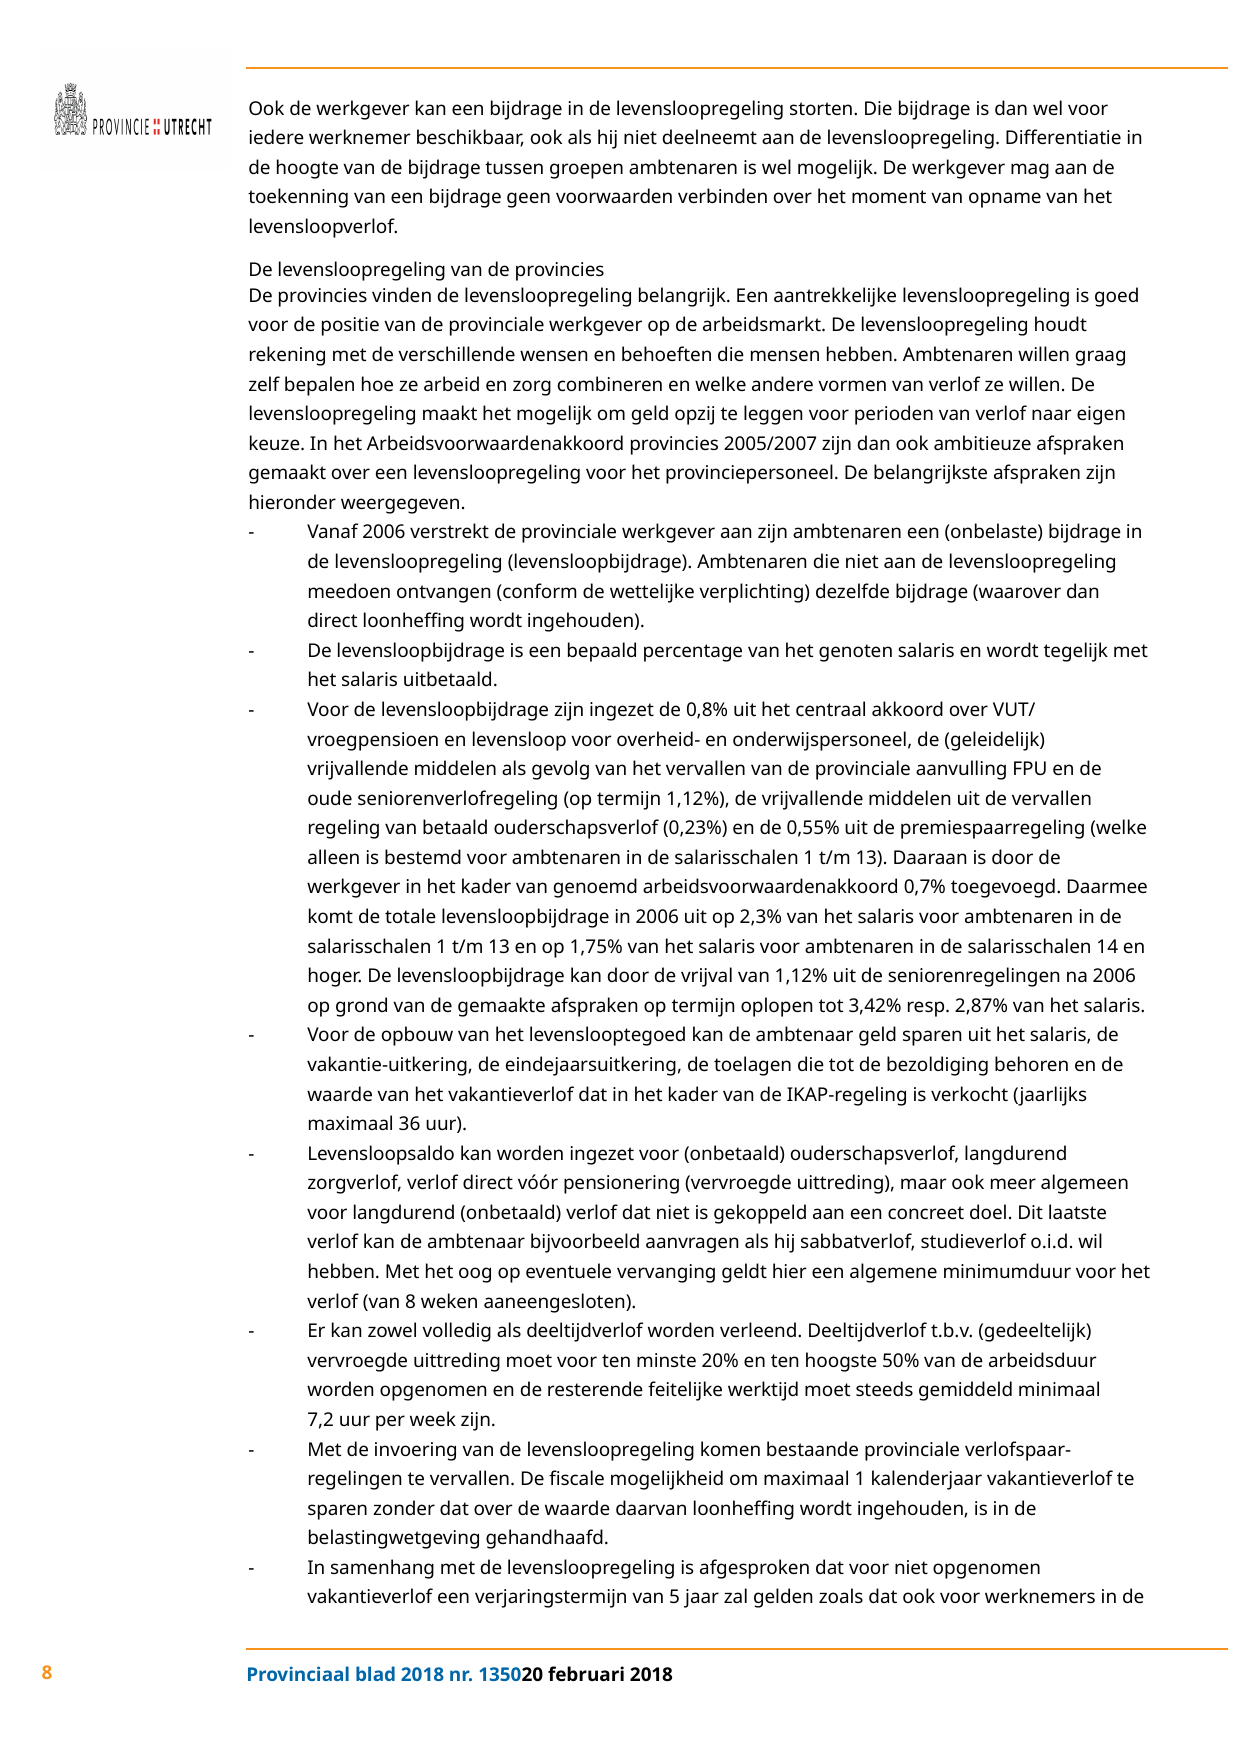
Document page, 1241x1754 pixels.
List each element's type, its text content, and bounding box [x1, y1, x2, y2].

list In samenhang met de levensloopregeling is afgesproken dat voor niet opgenomen vakantieverlof een verjaringstermijn van 5 jaar zal gelden zoals dat ook voor werknemers in de [248, 1554, 1152, 1609]
list Vanaf 2006 verstrekt de provinciale werkgever aan zijn ambtenaren een (onbelaste) bijdrage in de levensloopregeling (levensloopbijdrage). Ambtenaren die niet aan de levensloopregeling meedoen ontvangen (conform de wettelijke verplichting) dezelfde bijdrage (waarover dan direct loonheffing wordt ingehouden). [248, 519, 1152, 633]
list Voor de levensloopbijdrage zijn ingezet de 0,8% uit het centraal akkoord over VUT/ vroegpensioen en levensloop voor overheid- en onderwijspersoneel, de (geleidelijk) vrijvallende middelen als gevolg van het vervallen van de provinciale aanvulling FPU en de oude seniorenverlofregeling (op termijn 1,12%), de vrijvallende middelen uit de vervallen regeling van betaald ouderschapsverlof (0,23%) en de 0,55% uit de premiespaarregeling (welke alleen is bestemd voor ambtenaren in de salarisschalen 1 t/m 13). Daaraan is door de werkgever in het kader van genoemd arbeidsvoorwaardenakkoord 0,7% toegevoegd. Daarmee komt de totale levensloopbijdrage in 2006 uit op 2,3% van het salaris voor ambtenaren in de salarisschalen 1 t/m 13 en op 1,75% van het salaris voor ambtenaren in de salarisschalen 14 en hoger. De levensloopbijdrage kan door de vrijval van 1,12% uit de seniorenregelingen na 2006 op grond van de gemaakte afspraken op termijn oplopen tot 3,42% resp. 2,87% van het salaris. [248, 696, 1152, 1018]
text Ook de werkgever kan een bijdrage in de levensloopregeling storten. Die bijdrage is dan wel voor iedere werknemer beschikbaar, ook als hij niet deelneemt aan de levensloopregeling. Differentiatie in de hoogte van de bijdrage tussen groepen ambtenaren is wel mogelijk. De werkgever mag aan de toekenning van een bijdrage geen voorwaarden verbinden over het moment van opname van het levensloopverlof. [248, 95, 1152, 239]
list Er kan zowel volledig als deeltijdverlof worden verleend. Deeltijdverlof t.b.v. (gedeeltelijk) vervroegde uittreding moet voor ten minste 20% en ten hoogste 50% van de arbeidsduur worden opgenomen en de resterende feitelijke werktijd moet steeds gemiddeld minimaal 7,2 uur per week zijn. [248, 1317, 1152, 1432]
list Voor de opbouw van het levenslooptegoed kan de ambtenaar geld sparen uit het salaris, de vakantie-uitkering, de eindejaarsuitkering, de toelagen die tot de bezoldiging behoren en de waarde van het vakantieverlof dat in het kader van de IKAP-regeling is verkocht (jaarlijks maximaal 36 uur). [248, 1022, 1152, 1136]
text De provincies vinden de levensloopregeling belangrijk. Een aantrekkelijke levensloopregeling is goed voor de positie van de provinciale werkgever op de arbeidsmarkt. De levensloopregeling houdt rekening met de verschillende wensen en behoeften die mensen hebben. Ambtenaren willen graag zelf bepalen hoe ze arbeid en zorg combineren en welke andere vormen van verlof ze willen. De levensloopregeling maakt het mogelijk om geld opzij te leggen voor perioden van verlof naar eigen keuze. In het Arbeidsvoorwaardenakkoord provincies 2005/2007 zijn dan ook ambitieuze afspraken gemaakt over een levensloopregeling voor het provinciepersoneel. De belangrijkste afspraken zijn hieronder weergegeven. [248, 282, 1152, 515]
text De levensloopregeling van de provincies [248, 256, 1152, 282]
picture [41, 47, 231, 172]
list De levensloopbijdrage is een bepaald percentage van het genoten salaris en wordt tegelijk met het salaris uitbetaald. [248, 637, 1152, 692]
list Met de invoering van de levensloopregeling komen bestaande provinciale verlofspaar- regelingen te vervallen. De fiscale mogelijkheid om maximaal 1 kalenderjaar vakantieverlof te sparen zonder dat over de waarde daarvan loonheffing wordt ingehouden, is in de belastingwetgeving gehandhaafd. [248, 1436, 1152, 1550]
list Levensloopsaldo kan worden ingezet voor (onbetaald) ouderschapsverlof, langdurend zorgverlof, verlof direct vóór pensionering (vervroegde uittreding), maar ook meer algemeen voor langdurend (onbetaald) verlof dat niet is gekoppeld aan een concreet doel. Dit laatste verlof kan de ambtenaar bijvoorbeeld aanvragen als hij sabbatverlof, studieverlof o.i.d. wil hebben. Met het oog op eventuele vervanging geldt hier een algemene minimumduur voor het verlof (van 8 weken aaneengesloten). [248, 1140, 1152, 1313]
